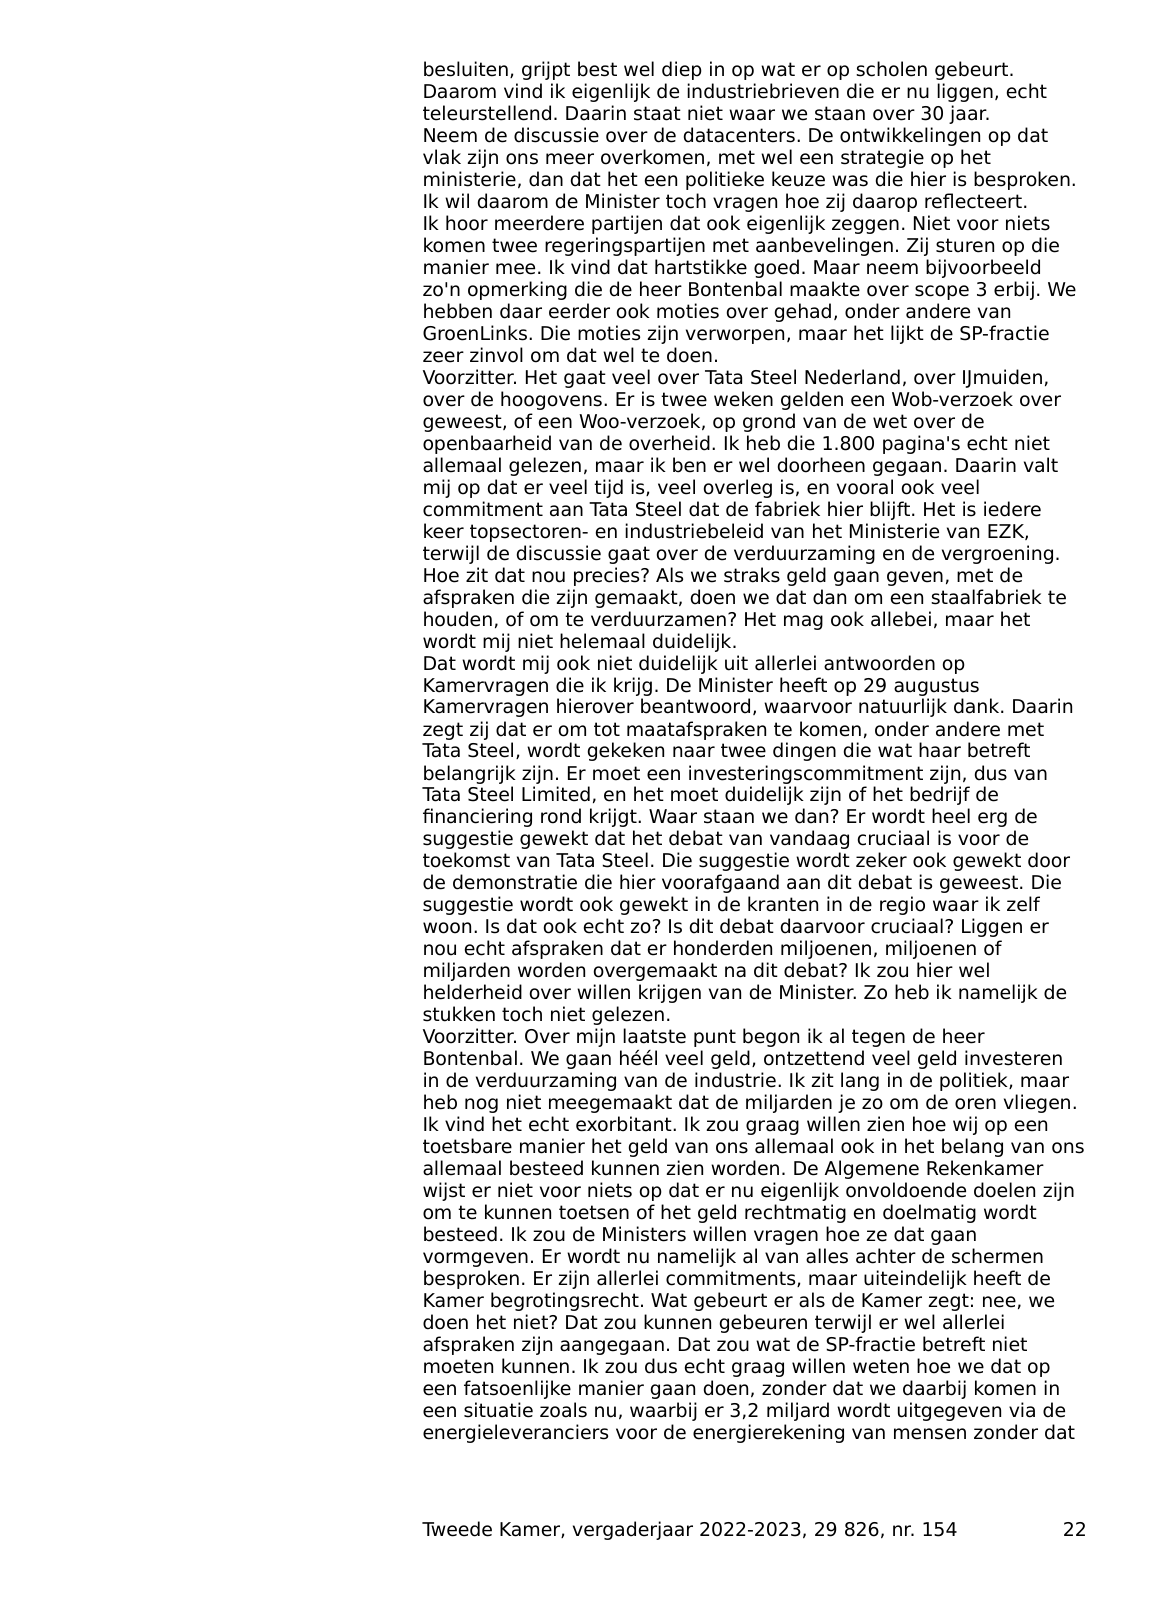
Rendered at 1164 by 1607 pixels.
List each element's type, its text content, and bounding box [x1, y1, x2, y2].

text besluiten, grijpt best wel diep in op wat er op scholen gebeurt. Daarom vind ik eigenlijk de industriebrieven die er nu liggen, echt teleurstellend. Daarin staat niet waar we staan over 30 jaar. [422, 59, 1087, 125]
text Dat wordt mij ook niet duidelijk uit allerlei antwoorden op Kamervragen die ik krijg. De Minister heeft op 29 augustus Kamervragen hierover beantwoord, waarvoor natuurlijk dank. Daarin zegt zij dat er om tot maatafspraken te komen, onder andere met Tata Steel, wordt gekeken naar twee dingen die wat haar betreft belangrijk zijn. Er moet een investeringscommitment zijn, dus van Tata Steel Limited, en het moet duidelijk zijn of het bedrijf de financiering rond krijgt. Waar staan we dan? Er wordt heel erg de suggestie gewekt dat het debat van vandaag cruciaal is voor de toekomst van Tata Steel. Die suggestie wordt zeker ook gewekt door de demonstratie die hier voorafgaand aan dit debat is geweest. Die suggestie wordt ook gewekt in de kranten in de regio waar ik zelf woon. Is dat ook echt zo? Is dit debat daarvoor cruciaal? Liggen er nou echt afspraken dat er honderden miljoenen, miljoenen of miljarden worden overgemaakt na dit debat? Ik zou hier wel helderheid over willen krijgen van de Minister. Zo heb ik namelijk de stukken toch niet gelezen. [422, 652, 1087, 1026]
text Neem de discussie over de datacenters. De ontwikkelingen op dat vlak zijn ons meer overkomen, met wel een strategie op het ministerie, dan dat het een politieke keuze was die hier is besproken. Ik wil daarom de Minister toch vragen hoe zij daarop reflecteert. [422, 125, 1087, 213]
text Ik hoor meerdere partijen dat ook eigenlijk zeggen. Niet voor niets komen twee regeringspartijen met aanbevelingen. Zij sturen op die manier mee. Ik vind dat hartstikke goed. Maar neem bijvoorbeeld zo'n opmerking die de heer Bontenbal maakte over scope 3 erbij. We hebben daar eerder ook moties over gehad, onder andere van GroenLinks. Die moties zijn verworpen, maar het lijkt de SP-fractie zeer zinvol om dat wel te doen. [422, 213, 1087, 367]
text Voorzitter. Het gaat veel over Tata Steel Nederland, over IJmuiden, over de hoogovens. Er is twee weken gelden een Wob-verzoek over geweest, of een Woo-verzoek, op grond van de wet over de openbaarheid van de overheid. Ik heb die 1.800 pagina's echt niet allemaal gelezen, maar ik ben er wel doorheen gegaan. Daarin valt mij op dat er veel tijd is, veel overleg is, en vooral ook veel commitment aan Tata Steel dat de fabriek hier blijft. Het is iedere keer topsectoren- en industriebeleid van het Ministerie van EZK, terwijl de discussie gaat over de verduurzaming en de vergroening. Hoe zit dat nou precies? Als we straks geld gaan geven, met de afspraken die zijn gemaakt, doen we dat dan om een staalfabriek te houden, of om te verduurzamen? Het mag ook allebei, maar het wordt mij niet helemaal duidelijk. [422, 367, 1087, 652]
text Voorzitter. Over mijn laatste punt begon ik al tegen de heer Bontenbal. We gaan héél veel geld, ontzettend veel geld investeren in de verduurzaming van de industrie. Ik zit lang in de politiek, maar heb nog niet meegemaakt dat de miljarden je zo om de oren vliegen. Ik vind het echt exorbitant. Ik zou graag willen zien hoe wij op een toetsbare manier het geld van ons allemaal ook in het belang van ons allemaal besteed kunnen zien worden. De Algemene Rekenkamer wijst er niet voor niets op dat er nu eigenlijk onvoldoende doelen zijn om te kunnen toetsen of het geld rechtmatig en doelmatig wordt besteed. Ik zou de Ministers willen vragen hoe ze dat gaan vormgeven. Er wordt nu namelijk al van alles achter de schermen besproken. Er zijn allerlei commitments, maar uiteindelijk heeft de Kamer begrotingsrecht. Wat gebeurt er als de Kamer zegt: nee, we doen het niet? Dat zou kunnen gebeuren terwijl er wel allerlei afspraken zijn aangegaan. Dat zou wat de SP-fractie betreft niet moeten kunnen. Ik zou dus echt graag willen weten hoe we dat op een fatsoenlijke manier gaan doen, zonder dat we daarbij komen in een situatie zoals nu, waarbij er 3,2 miljard wordt uitgegeven via de energieleveranciers voor de energierekening van mensen zonder dat [422, 1026, 1087, 1444]
